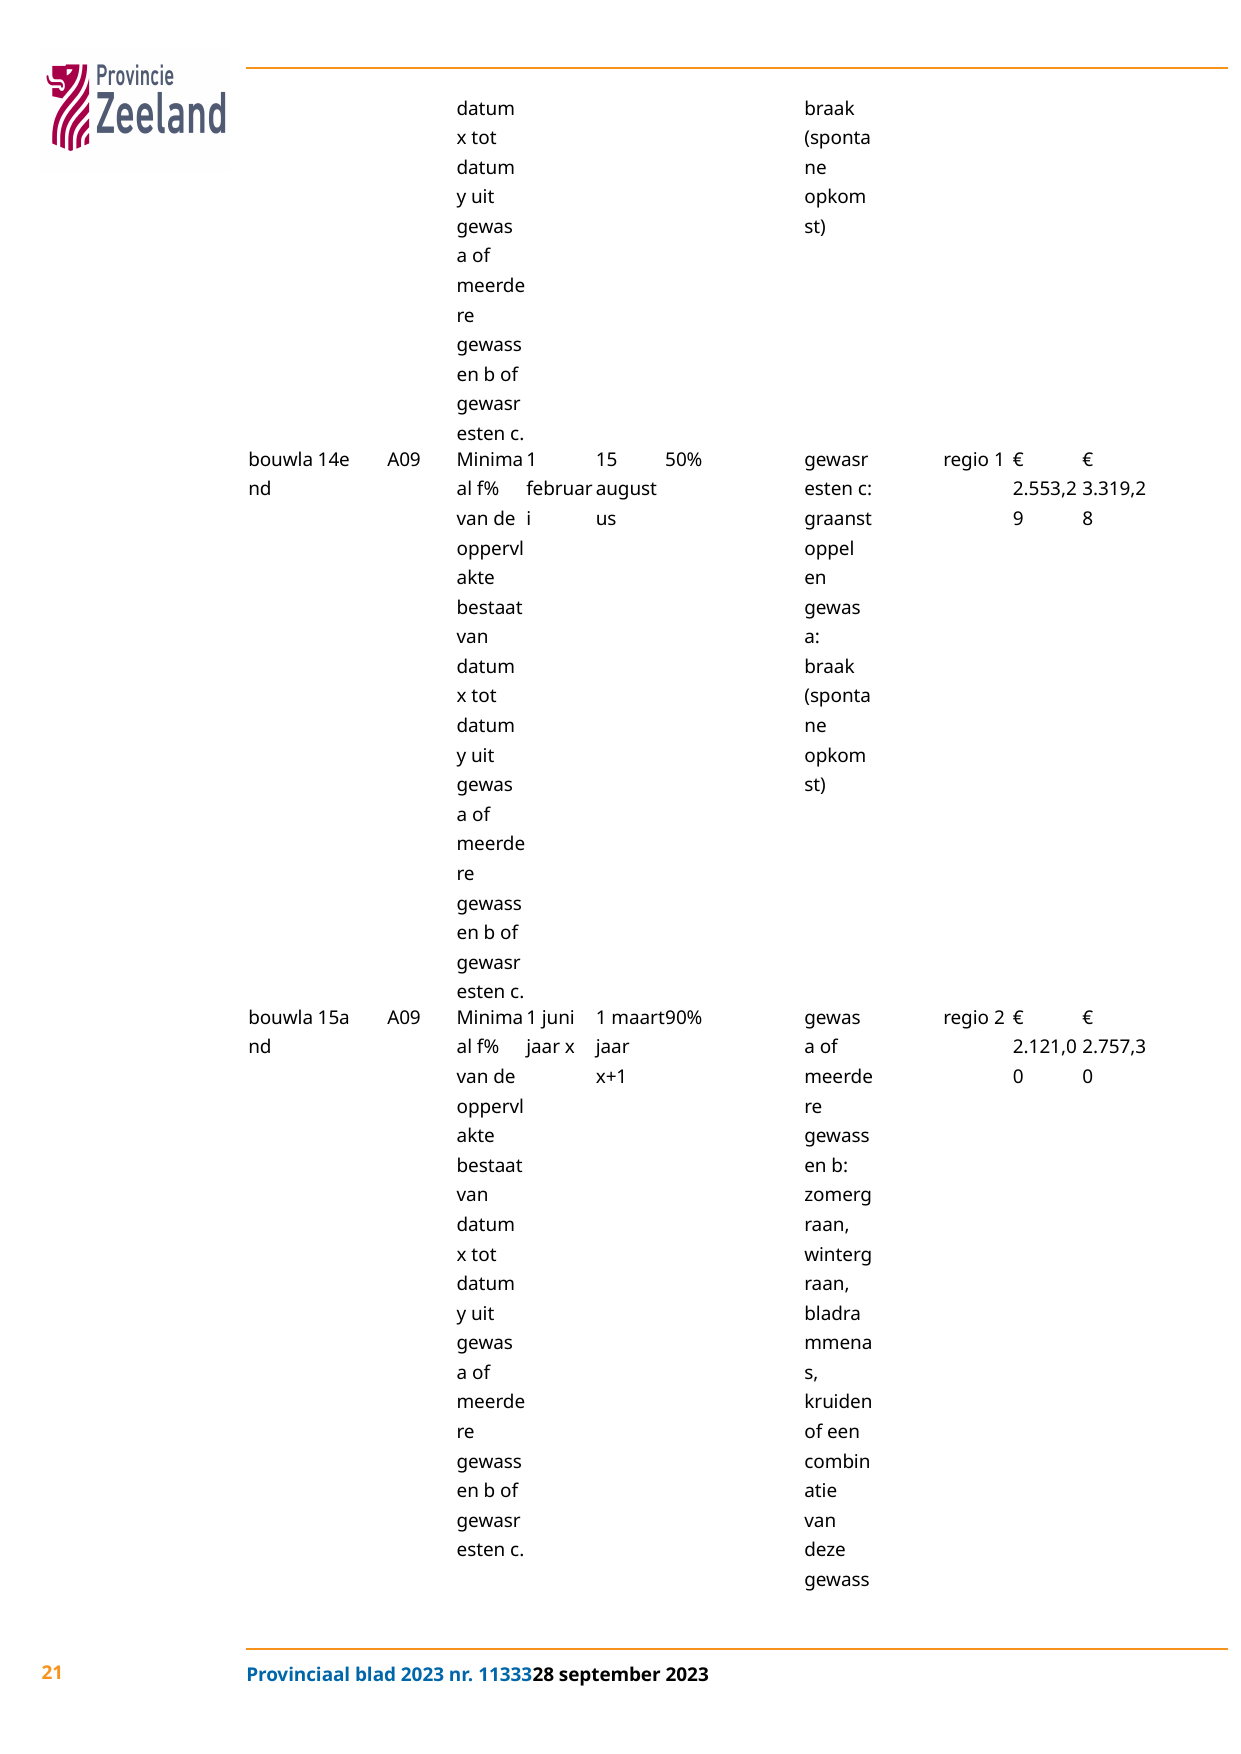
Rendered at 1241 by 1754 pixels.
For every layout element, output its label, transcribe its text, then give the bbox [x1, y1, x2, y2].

table_cell 15a [318, 1004, 387, 1592]
table_cell [735, 95, 804, 446]
table_cell 1 juni jaar x [526, 1004, 596, 1592]
table_cell gewasresten c: graanstoppel en gewas a: braak (spontane opkomst) [804, 446, 873, 1004]
table_cell regio 1 [943, 446, 1013, 1004]
table_cell [874, 446, 943, 1004]
table_cell regio 2 [943, 1004, 1013, 1592]
table_cell € 2.553,29 [1013, 446, 1082, 1004]
table_cell bouwland [248, 446, 317, 1004]
table_cell [1082, 95, 1152, 446]
table_cell Minimaal f% van de oppervlakte bestaat van datum x tot datum y uit gewas a of meerdere gewassen b of gewasresten c. [456, 446, 526, 1004]
table_cell [874, 95, 943, 446]
table_cell € 2.121,00 [1013, 1004, 1082, 1592]
table_cell A09 [387, 1004, 456, 1592]
table_cell [735, 446, 804, 1004]
table_cell 90% [665, 1004, 734, 1592]
table_cell 14e [318, 446, 387, 1004]
table_cell [735, 1004, 804, 1592]
table_cell Minimaal f% van de oppervlakte bestaat van datum x tot datum y uit gewas a of meerdere gewassen b of gewasresten c. [456, 1004, 526, 1592]
table_cell € 3.319,28 [1082, 446, 1152, 1004]
table_cell [248, 95, 317, 446]
table_cell braak (spontane opkomst) [804, 95, 873, 446]
table_cell [665, 95, 734, 446]
table_cell € 2.757,30 [1082, 1004, 1152, 1592]
table_cell [526, 95, 596, 446]
table_cell [1013, 95, 1082, 446]
table_cell 1 maart jaar x+1 [596, 1004, 665, 1592]
table_cell 1 februari [526, 446, 596, 1004]
table_cell [943, 95, 1013, 446]
table_cell [318, 95, 387, 446]
table_cell [874, 1004, 943, 1592]
table_cell A09 [387, 446, 456, 1004]
table_cell [596, 95, 665, 446]
table_cell [387, 95, 456, 446]
picture [41, 47, 231, 172]
table_cell gewas a of meerdere gewassen b: zomergraan, wintergraan, bladrammenas, kruiden of een combinatie van deze gewass [804, 1004, 873, 1592]
table_cell 15 augustus [596, 446, 665, 1004]
table_cell 50% [665, 446, 734, 1004]
table_cell datum x tot datum y uit gewas a of meerdere gewassen b of gewasresten c. [456, 95, 526, 446]
table_cell bouwland [248, 1004, 317, 1592]
